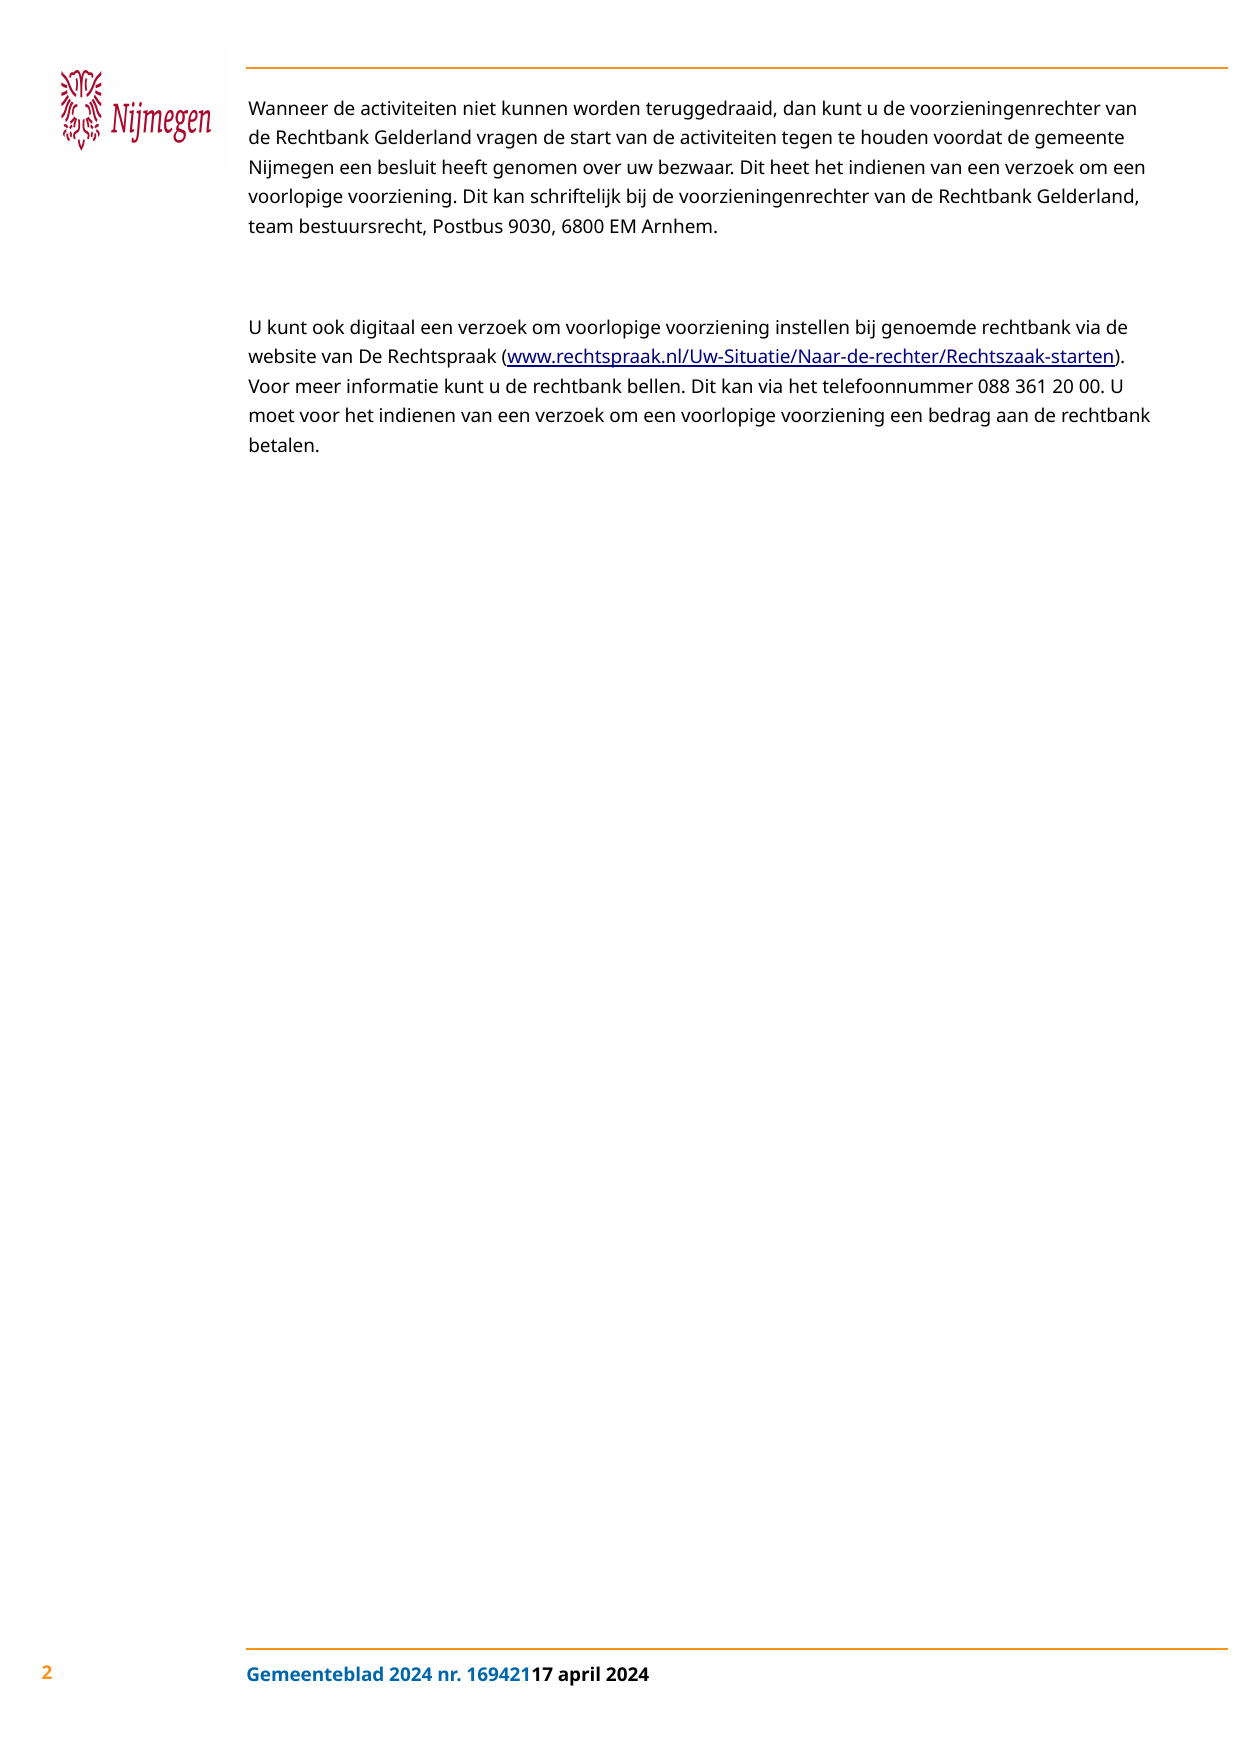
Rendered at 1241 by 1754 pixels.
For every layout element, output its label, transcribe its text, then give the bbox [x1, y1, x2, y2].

text Wanneer de activiteiten niet kunnen worden teruggedraaid, dan kunt u de voorzieningenrechter van de Rechtbank Gelderland vragen de start van de activiteiten tegen te houden voordat de gemeente Nijmegen een besluit heeft genomen over uw bezwaar. Dit heet het indienen van een verzoek om een voorlopige voorziening. Dit kan schriftelijk bij de voorzieningenrechter van de Rechtbank Gelderland, team bestuursrecht, Postbus 9030, 6800 EM Arnhem. [248, 95, 1152, 239]
text U kunt ook digitaal een verzoek om voorlopige voorziening instellen bij genoemde rechtbank via de website van De Rechtspraak (www.rechtspraak.nl/Uw-Situatie/Naar-de-rechter/Rechtszaak-starten). Voor meer informatie kunt u de rechtbank bellen. Dit kan via het telefoonnummer 088 361 20 00. U moet voor het indienen van een verzoek om een voorlopige voorziening een bedrag aan de rechtbank betalen. [248, 314, 1152, 458]
picture [41, 47, 231, 172]
